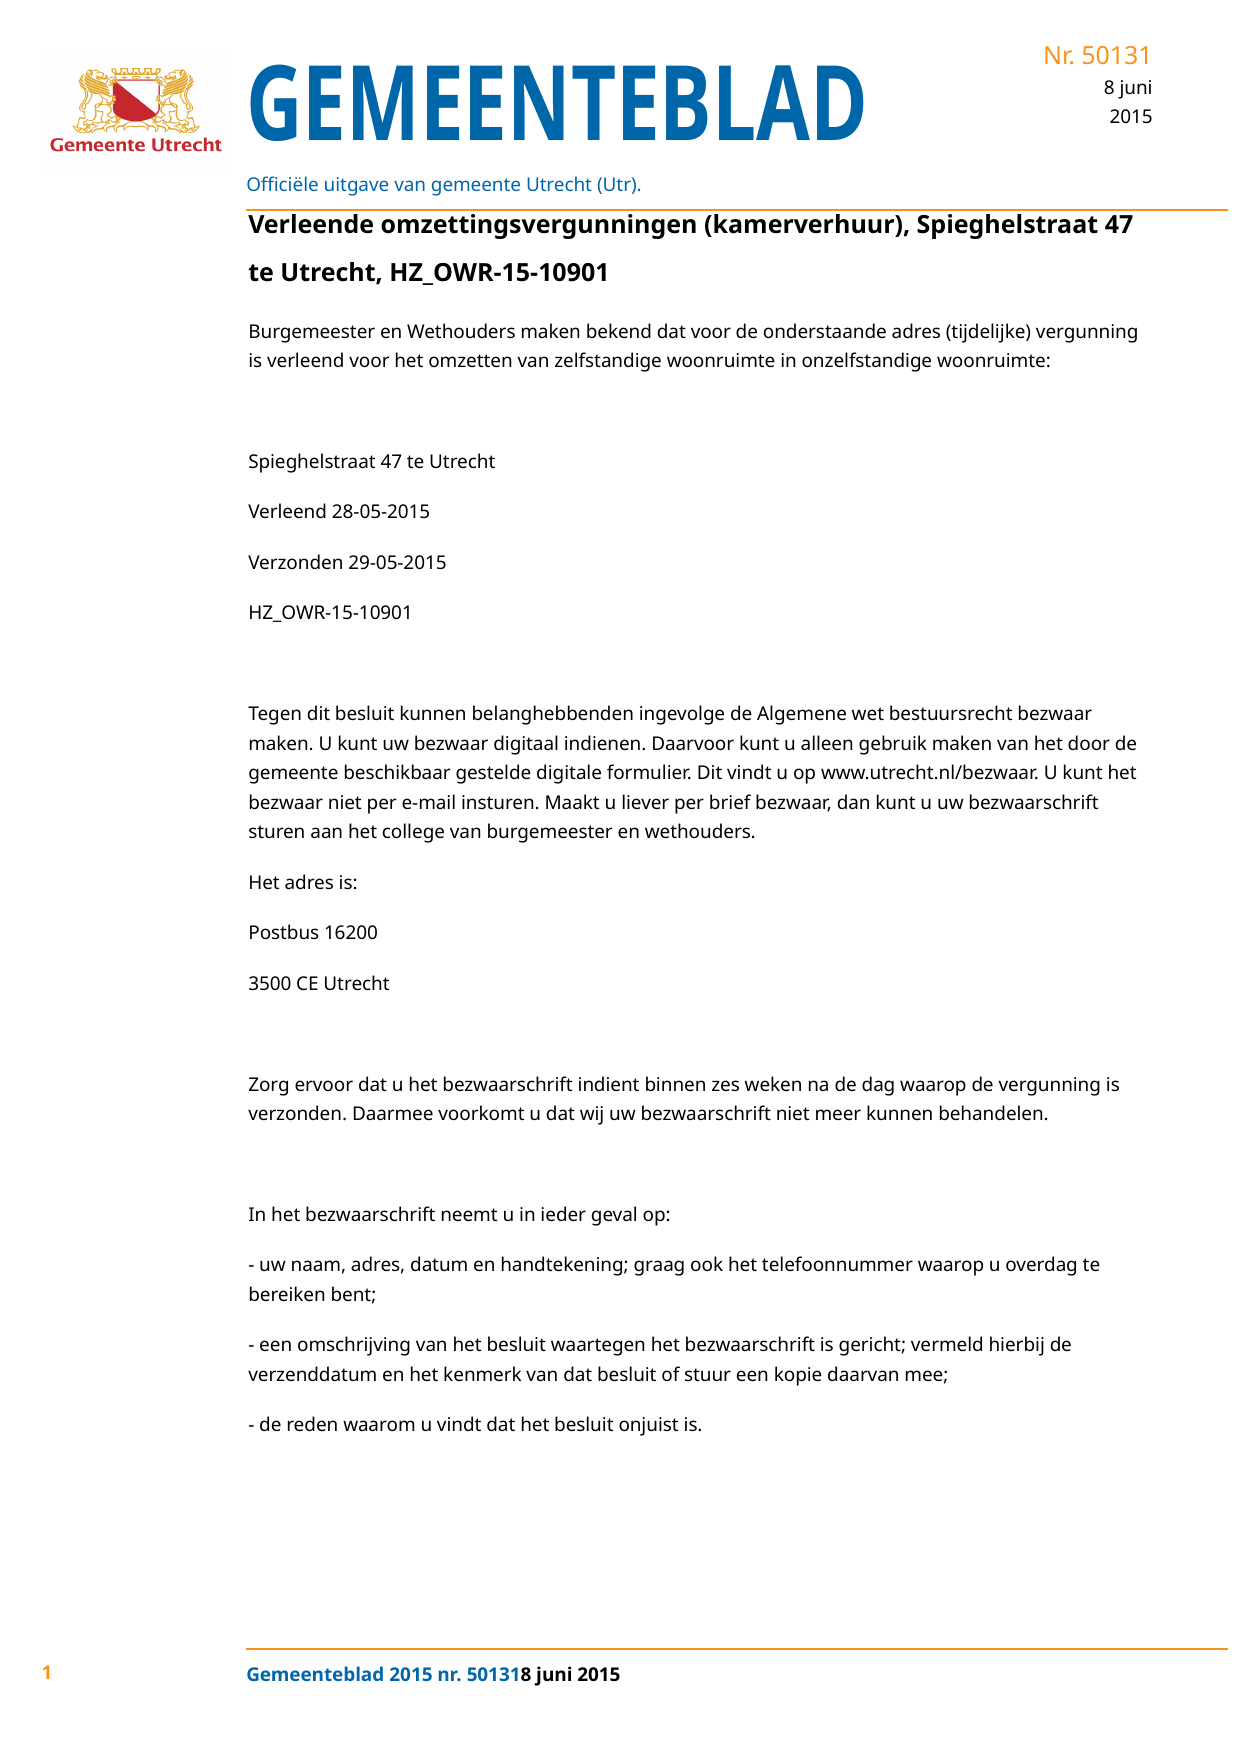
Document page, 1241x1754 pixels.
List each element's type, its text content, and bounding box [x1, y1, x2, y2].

text Spieghelstraat 47 te Utrecht [248, 448, 1152, 474]
text - uw naam, adres, datum en handtekening; graag ook het telefoonnummer waarop u overdag te bereiken bent; [248, 1252, 1152, 1307]
text Verzonden 29-05-2015 [248, 549, 1152, 575]
text Het adres is: [248, 869, 1152, 895]
text Verleende omzettingsvergunningen (kamerverhuur), Spieghelstraat 47 te Utrecht, HZ_OWR-15-10901 [248, 211, 1152, 288]
text Zorg ervoor dat u het bezwaarschrift indient binnen zes weken na de dag waarop de vergunning is verzonden. Daarmee voorkomt u dat wij uw bezwaarschrift niet meer kunnen behandelen. [248, 1071, 1152, 1126]
text HZ_OWR-15-10901 [248, 599, 1152, 625]
text - de reden waarom u vindt dat het besluit onjuist is. [248, 1412, 1152, 1437]
text Tegen dit besluit kunnen belanghebbenden ingevolge de Algemene wet bestuursrecht bezwaar maken. U kunt uw bezwaar digitaal indienen. Daarvoor kunt u alleen gebruik maken van het door de gemeente beschikbaar gestelde digitale formulier. Dit vindt u op www.utrecht.nl/bezwaar. U kunt het bezwaar niet per e-mail insturen. Maakt u liever per brief bezwaar, dan kunt u uw bezwaarschrift sturen aan het college van burgemeester en wethouders. [248, 700, 1152, 844]
text 3500 CE Utrecht [248, 970, 1152, 996]
text Postbus 16200 [248, 919, 1152, 945]
text - een omschrijving van het besluit waartegen het bezwaarschrift is gericht; vermeld hierbij de verzenddatum en het kenmerk van dat besluit of stuur een kopie daarvan mee; [248, 1332, 1152, 1387]
text Burgemeester en Wethouders maken bekend dat voor de onderstaande adres (tijdelijke) vergunning is verleend voor het omzetten van zelfstandige woonruimte in onzelfstandige woonruimte: [248, 318, 1152, 373]
text In het bezwaarschrift neemt u in ieder geval op: [248, 1201, 1152, 1227]
text Verleend 28-05-2015 [248, 499, 1152, 524]
picture [41, 47, 231, 172]
